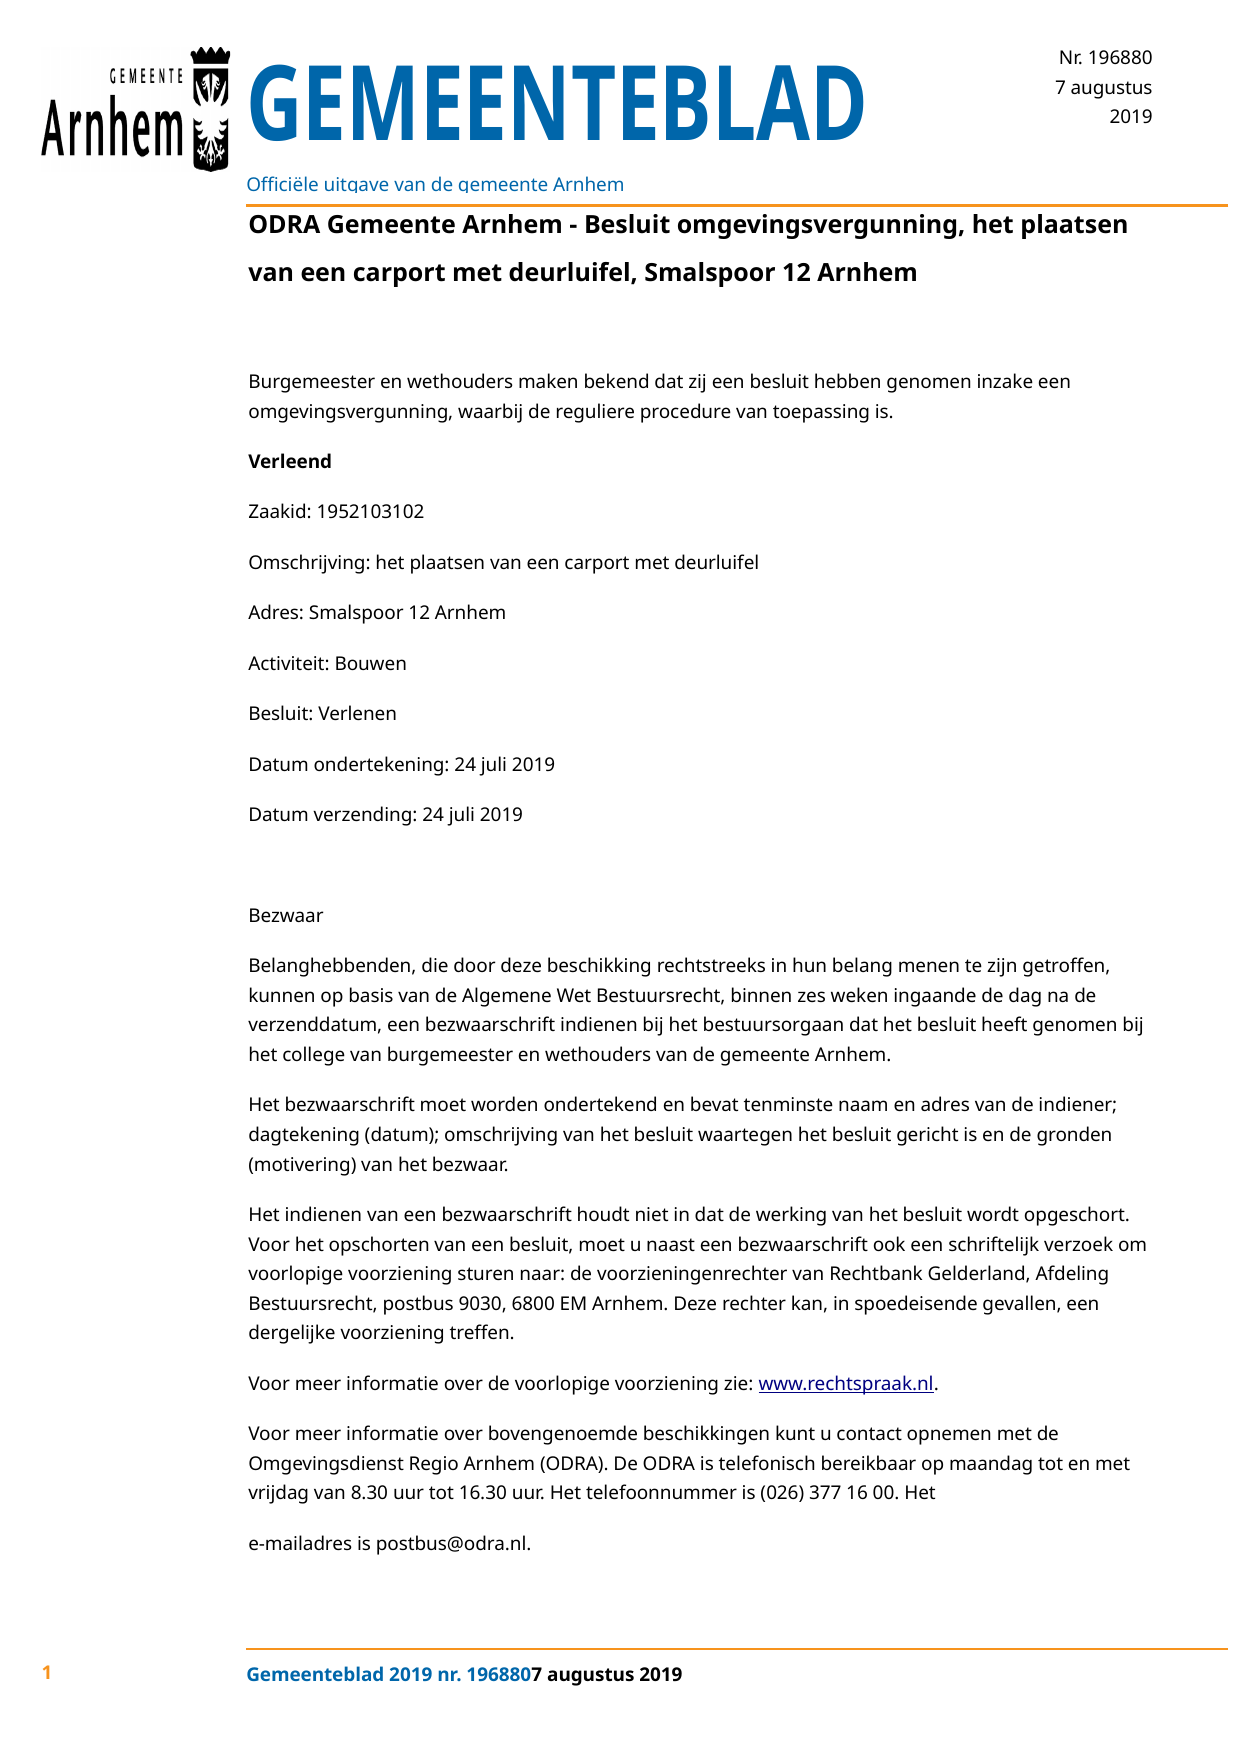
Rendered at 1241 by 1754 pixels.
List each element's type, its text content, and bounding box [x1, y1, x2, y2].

picture [41, 47, 231, 172]
text Verleend [248, 448, 1152, 474]
text ODRA Gemeente Arnhem - Besluit omgevingsvergunning, het plaatsen van een carport met deurluifel, Smalspoor 12 Arnhem [248, 207, 1152, 288]
text Zaakid: 1952103102 [248, 499, 1152, 524]
text Adres: Smalspoor 12 Arnhem [248, 599, 1152, 625]
text Datum verzending: 24 juli 2019 [248, 801, 1152, 827]
text Omschrijving: het plaatsen van een carport met deurluifel [248, 549, 1152, 575]
text Besluit: Verlenen [248, 700, 1152, 726]
text Het bezwaarschrift moet worden ondertekend en bevat tenminste naam en adres van de indiener; dagtekening (datum); omschrijving van het besluit waartegen het besluit gericht is en de gronden (motivering) van het bezwaar. [248, 1092, 1152, 1177]
text Activiteit: Bouwen [248, 650, 1152, 676]
text Bezwaar [248, 902, 1152, 928]
text Voor meer informatie over bovengenoemde beschikkingen kunt u contact opnemen met de Omgevingsdienst Regio Arnhem (ODRA). De ODRA is telefonisch bereikbaar op maandag tot en met vrijdag van 8.30 uur tot 16.30 uur. Het telefoonnummer is (026) 377 16 00. Het [248, 1420, 1152, 1505]
text Het indienen van een bezwaarschrift houdt niet in dat de werking van het besluit wordt opgeschort. Voor het opschorten van een besluit, moet u naast een bezwaarschrift ook een schriftelijk verzoek om voorlopige voorziening sturen naar: de voorzieningenrechter van Rechtbank Gelderland, Afdeling Bestuursrecht, postbus 9030, 6800 EM Arnhem. Deze rechter kan, in spoedeisende gevallen, een dergelijke voorziening treffen. [248, 1201, 1152, 1345]
text Burgemeester en wethouders maken bekend dat zij een besluit hebben genomen inzake een omgevingsvergunning, waarbij de reguliere procedure van toepassing is. [248, 368, 1152, 424]
text e-mailadres is postbus@odra.nl. [248, 1530, 1152, 1556]
text Belanghebbenden, die door deze beschikking rechtstreeks in hun belang menen te zijn getroffen, kunnen op basis van de Algemene Wet Bestuursrecht, binnen zes weken ingaande de dag na de verzenddatum, een bezwaarschrift indienen bij het bestuursorgaan dat het besluit heeft genomen bij het college van burgemeester en wethouders van de gemeente Arnhem. [248, 952, 1152, 1067]
text Voor meer informatie over de voorlopige voorziening zie: www.rechtspraak.nl. [248, 1370, 1152, 1396]
text Datum ondertekening: 24 juli 2019 [248, 751, 1152, 777]
